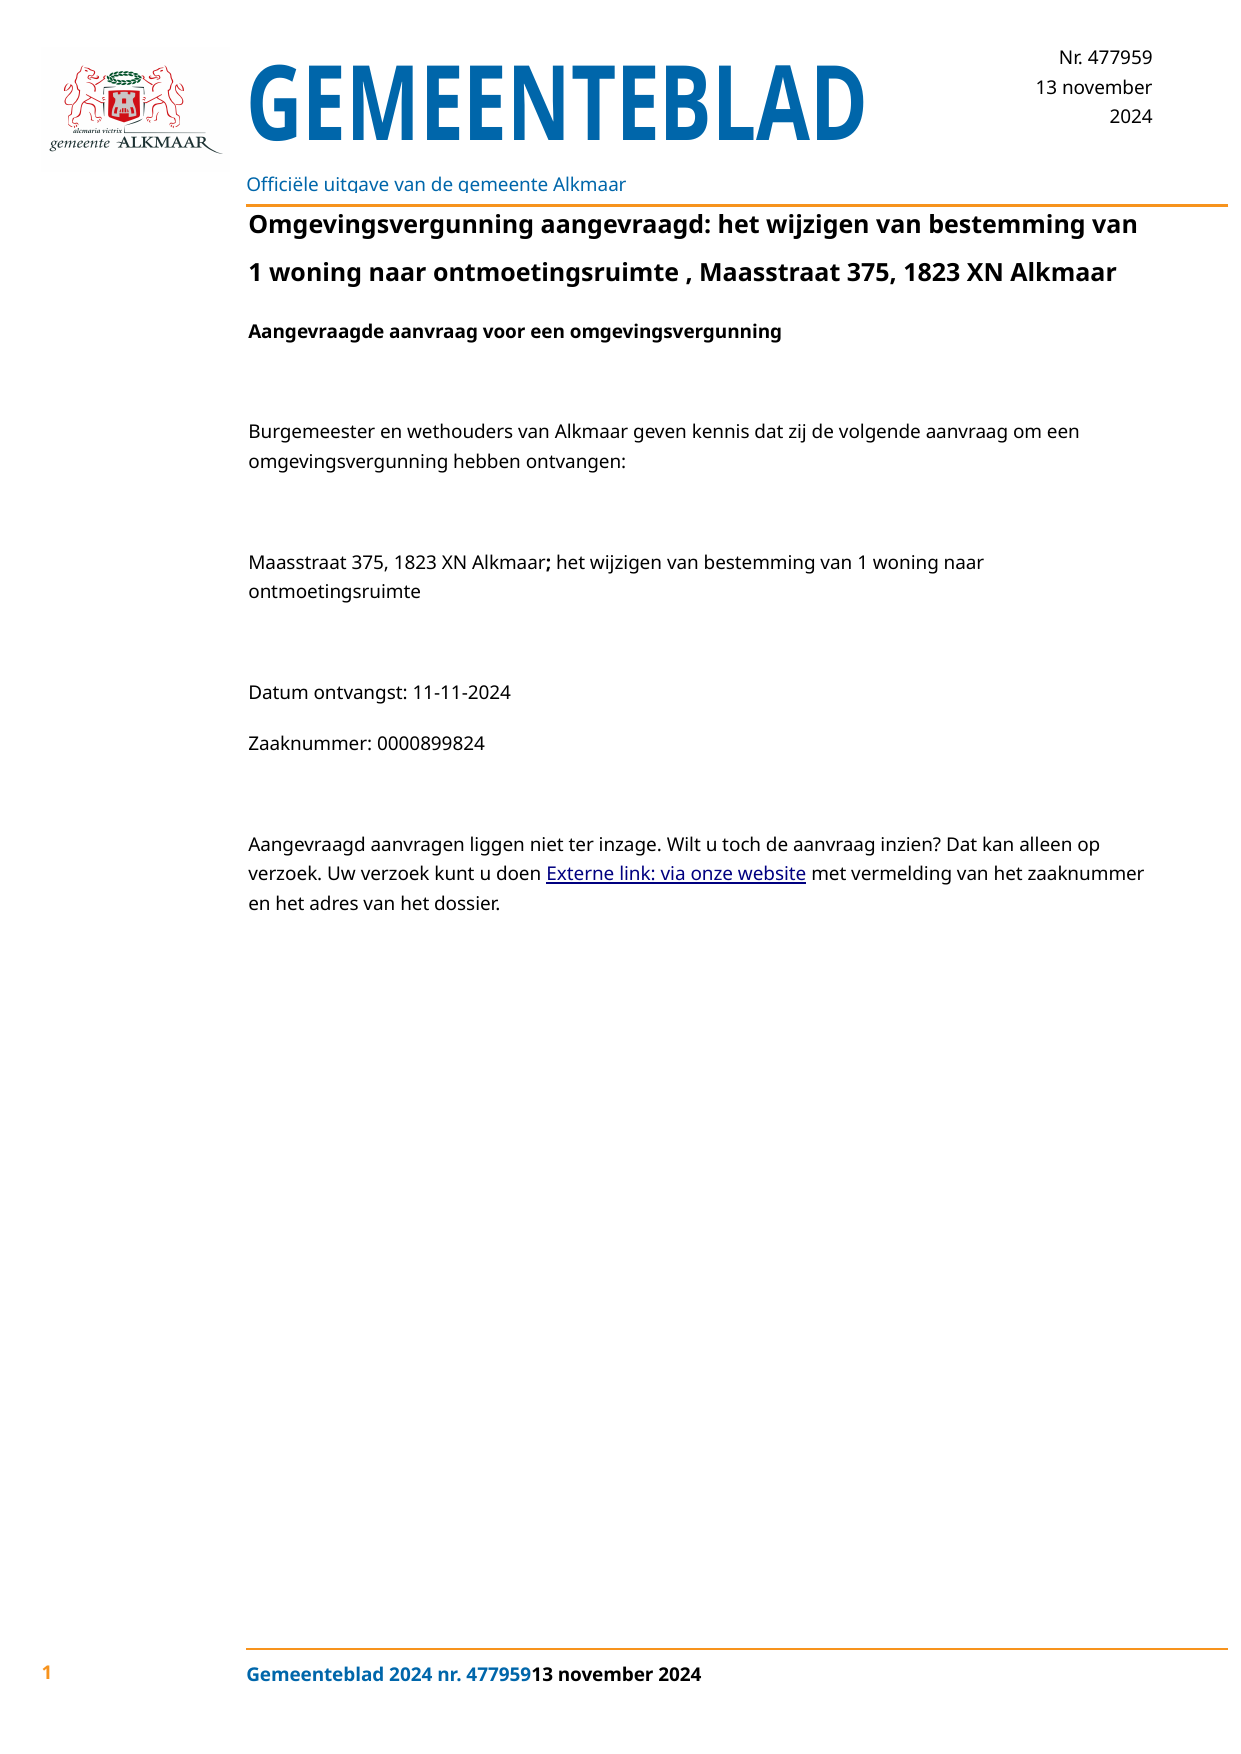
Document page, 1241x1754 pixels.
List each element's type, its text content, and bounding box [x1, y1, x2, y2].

text Datum ontvangst: 11-11-2024 [248, 679, 1152, 705]
text Omgevingsvergunning aangevraagd: het wijzigen van bestemming van 1 woning naar ontmoetingsruimte , Maasstraat 375, 1823 XN Alkmaar [248, 207, 1152, 288]
picture [41, 47, 231, 172]
text Maasstraat 375, 1823 XN Alkmaar; het wijzigen van bestemming van 1 woning naar ontmoetingsruimte [248, 549, 1152, 604]
text Burgemeester en wethouders van Alkmaar geven kennis dat zij de volgende aanvraag om een omgevingsvergunning hebben ontvangen: [248, 419, 1152, 474]
text Aangevraagde aanvraag voor een omgevingsvergunning [248, 318, 1152, 344]
text Zaaknummer: 0000899824 [248, 730, 1152, 756]
text Aangevraagd aanvragen liggen niet ter inzage. Wilt u toch de aanvraag inzien? Dat kan alleen op verzoek. Uw verzoek kunt u doen Externe link: via onze website met vermelding van het zaaknummer en het adres van het dossier. [248, 831, 1152, 916]
